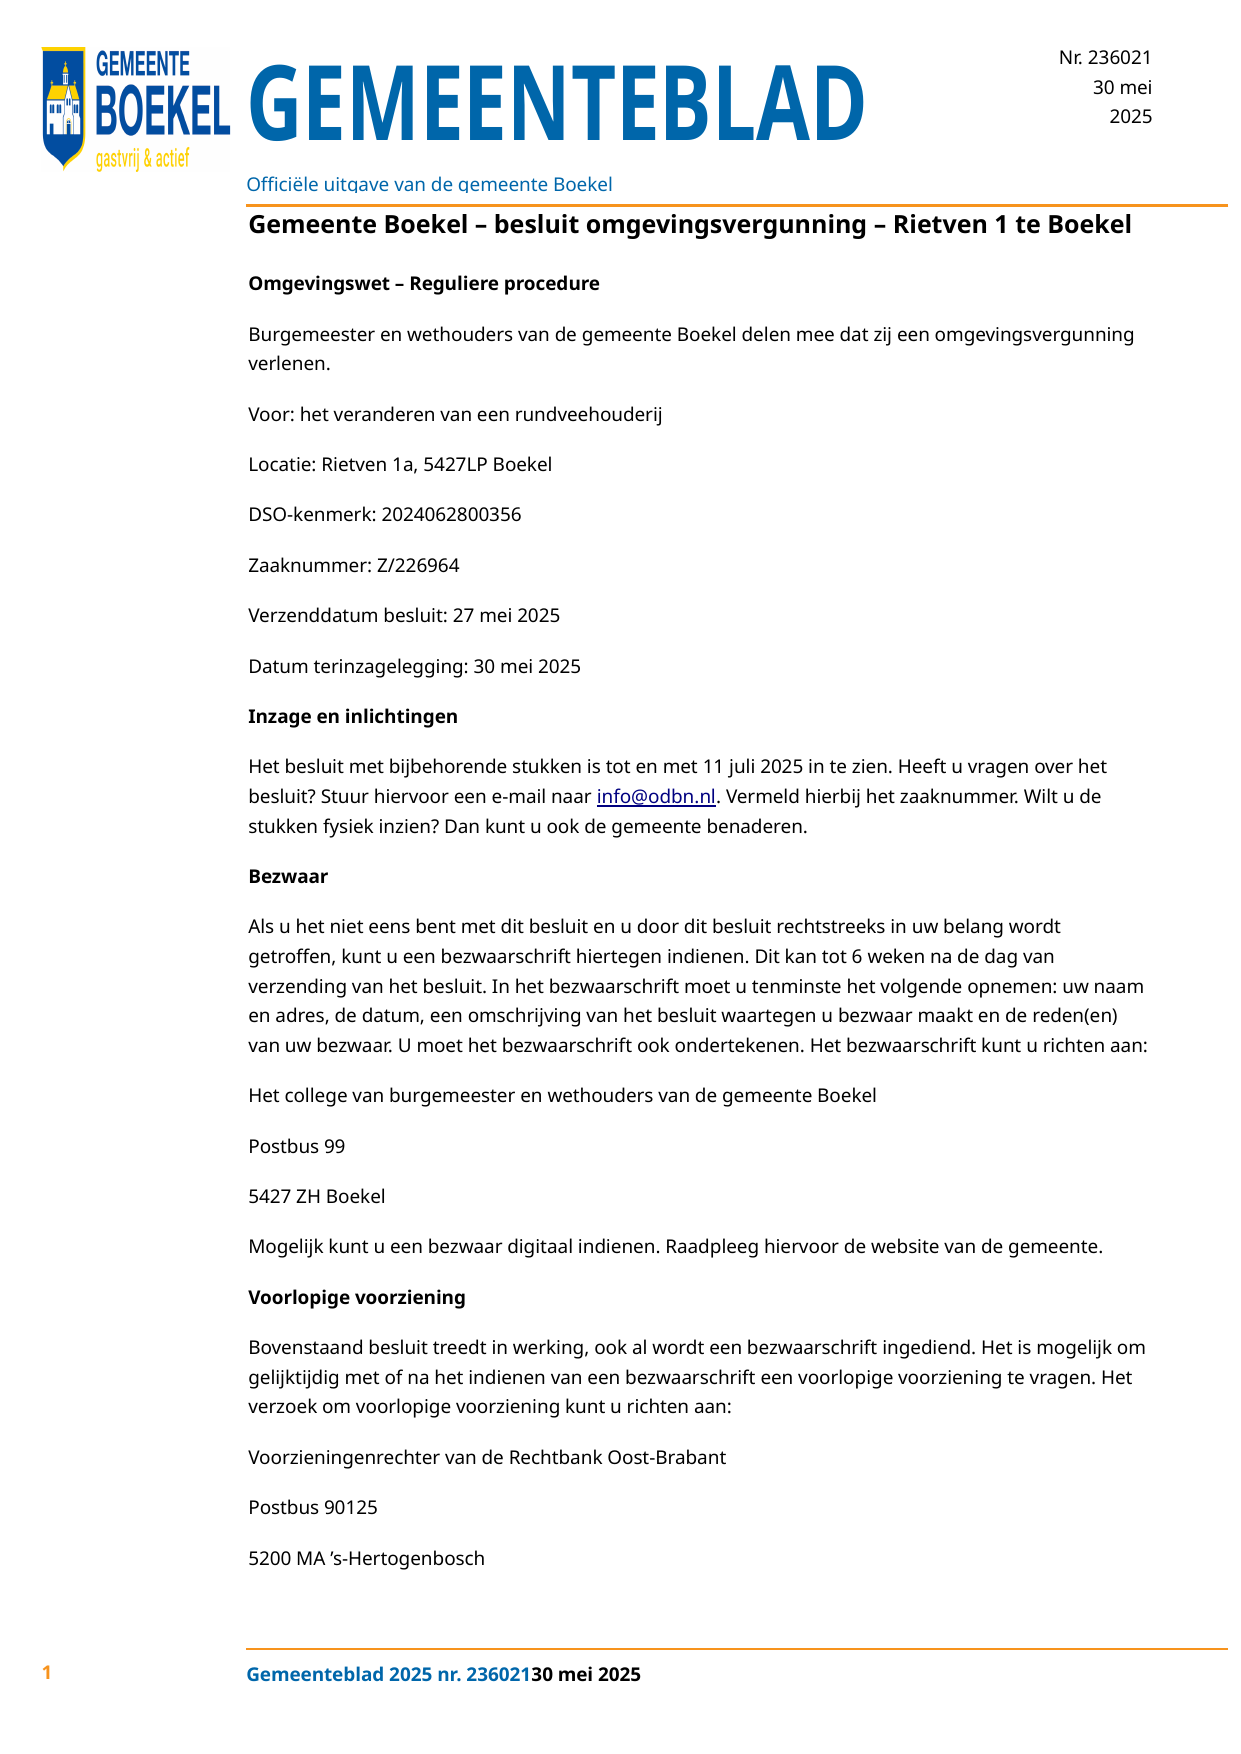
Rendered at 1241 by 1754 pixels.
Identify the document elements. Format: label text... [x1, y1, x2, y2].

text Burgemeester en wethouders van de gemeente Boekel delen mee dat zij een omgevingsvergunning verlenen. [248, 321, 1152, 376]
text DSO-kenmerk: 2024062800356 [248, 502, 1152, 527]
text Locatie: Rietven 1a, 5427LP Boekel [248, 451, 1152, 477]
text Het besluit met bijbehorende stukken is tot en met 11 juli 2025 in te zien. Heeft u vragen over het besluit? Stuur hiervoor een e-mail naar info@odbn.nl. Vermeld hierbij het zaaknummer. Wilt u de stukken fysiek inzien? Dan kunt u ook de gemeente benaderen. [248, 754, 1152, 838]
picture [41, 47, 231, 172]
text Gemeente Boekel – besluit omgevingsvergunning – Rietven 1 te Boekel [248, 207, 1152, 241]
text Omgevingswet – Reguliere procedure [248, 270, 1152, 296]
text Datum terinzagelegging: 30 mei 2025 [248, 653, 1152, 678]
text Het college van burgemeester en wethouders van de gemeente Boekel [248, 1082, 1152, 1108]
text Postbus 90125 [248, 1494, 1152, 1520]
text Postbus 99 [248, 1133, 1152, 1158]
text Voor: het veranderen van een rundveehouderij [248, 401, 1152, 426]
text Mogelijk kunt u een bezwaar digitaal indienen. Raadpleeg hiervoor de website van de gemeente. [248, 1234, 1152, 1259]
text Inzage en inlichtingen [248, 703, 1152, 729]
text 5427 ZH Boekel [248, 1183, 1152, 1209]
text Voorlopige voorziening [248, 1284, 1152, 1310]
text 5200 MA ’s-Hertogenbosch [248, 1545, 1152, 1571]
text Verzenddatum besluit: 27 mei 2025 [248, 602, 1152, 628]
text Zaaknummer: Z/226964 [248, 552, 1152, 578]
text Bovenstaand besluit treedt in werking, ook al wordt een bezwaarschrift ingediend. Het is mogelijk om gelijktijdig met of na het indienen van een bezwaarschrift een voorlopige voorziening te vragen. Het verzoek om voorlopige voorziening kunt u richten aan: [248, 1334, 1152, 1419]
text Voorzieningenrechter van de Rechtbank Oost-Brabant [248, 1444, 1152, 1470]
text Bezwaar [248, 863, 1152, 889]
text Als u het niet eens bent met dit besluit en u door dit besluit rechtstreeks in uw belang wordt getroffen, kunt u een bezwaarschrift hiertegen indienen. Dit kan tot 6 weken na de dag van verzending van het besluit. In het bezwaarschrift moet u tenminste het volgende opnemen: uw naam en adres, de datum, een omschrijving van het besluit waartegen u bezwaar maakt en de reden(en) van uw bezwaar. U moet het bezwaarschrift ook ondertekenen. Het bezwaarschrift kunt u richten aan: [248, 914, 1152, 1058]
